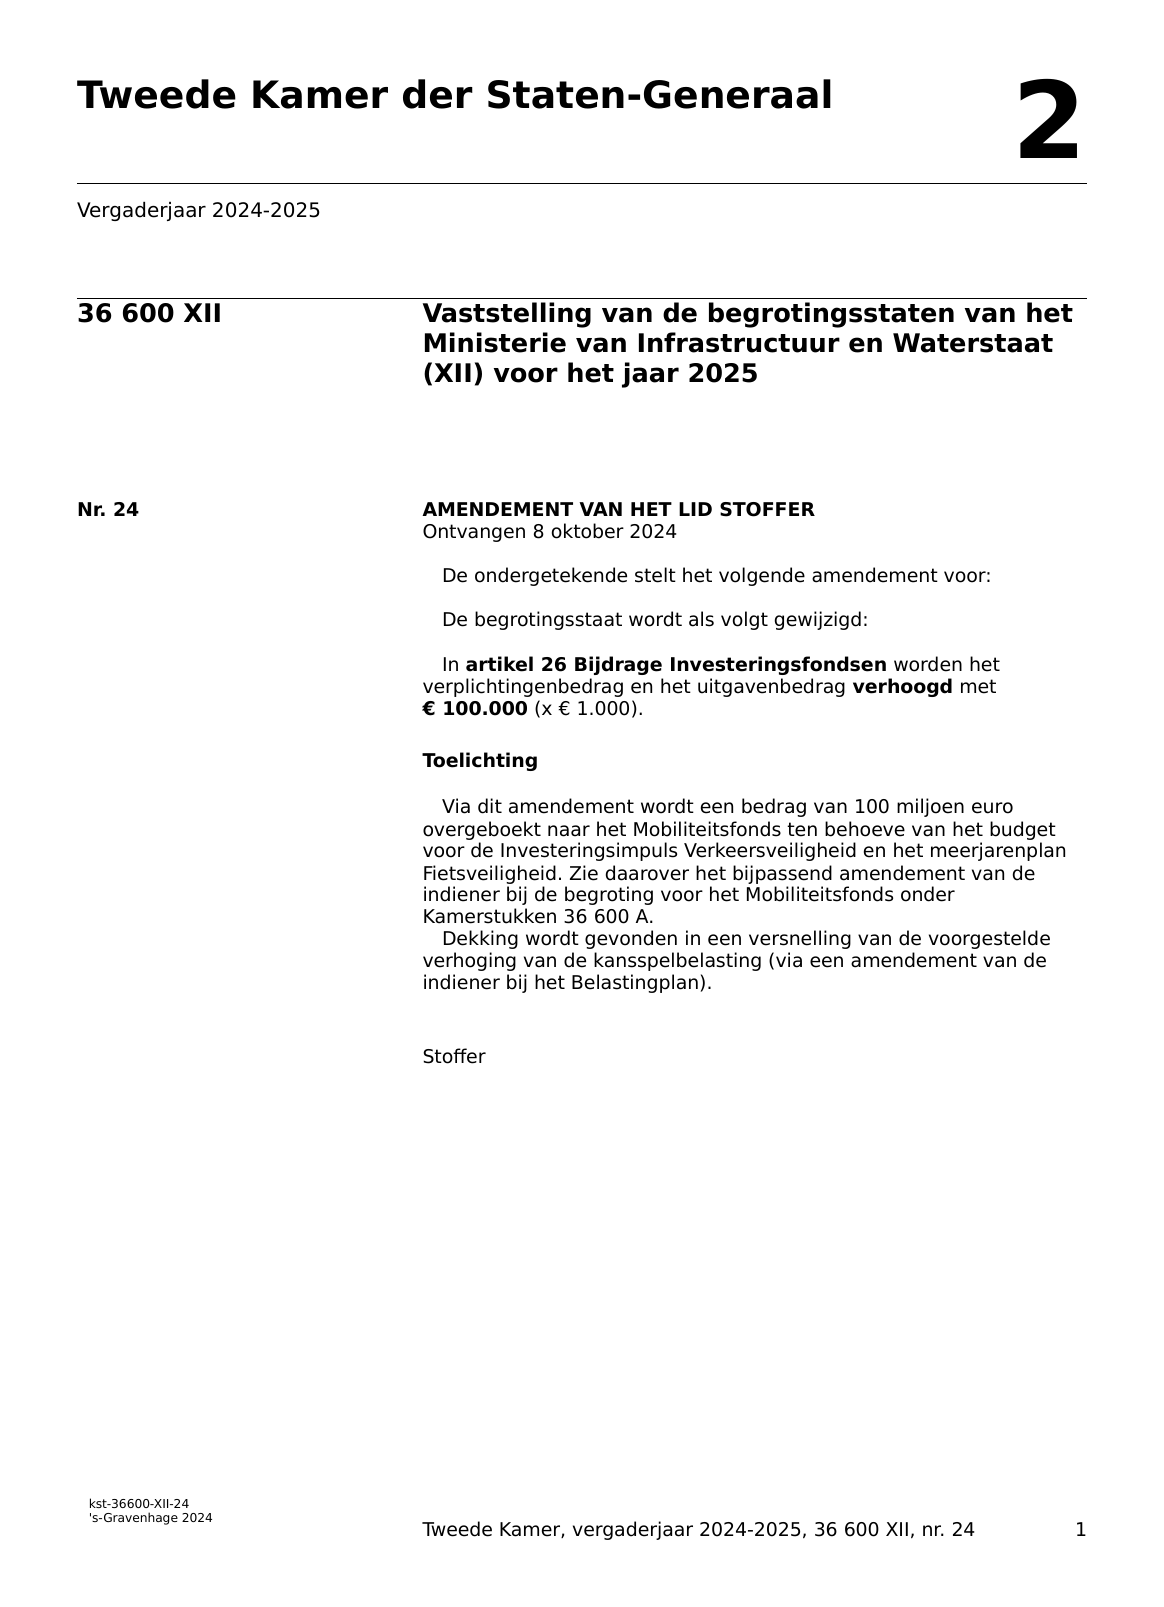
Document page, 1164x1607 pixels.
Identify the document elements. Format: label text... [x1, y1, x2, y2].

text De begrotingsstaat wordt als volgt gewijzigd: [422, 609, 1087, 631]
subtitle Nr. 24 AMENDEMENT VAN HET LID STOFFER [77, 499, 1087, 521]
table_header 2 [886, 59, 1087, 183]
text Ontvangen 8 oktober 2024 [422, 521, 1087, 543]
subtitle 36 600 XII Vaststelling van de begrotingsstaten van het Ministerie van Infrastructuur en Waterstaat (XII) voor het jaar 2025 [77, 299, 1087, 388]
text 's-Gravenhage 2024 [88, 1511, 323, 1525]
text In artikel 26 Bijdrage Investeringsfondsen worden het verplichtingenbedrag en het uitgavenbedrag verhoogd met € 100.000 (x € 1.000). [422, 653, 1087, 719]
table_header Tweede Kamer der Staten-Generaal [77, 59, 886, 183]
text Stoffer [422, 1024, 1087, 1068]
text kst-36600-XII-24 [88, 1497, 323, 1511]
subtitle Toelichting [422, 749, 1087, 771]
text Dekking wordt gevonden in een versnelling van de voorgestelde verhoging van de kansspelbelasting (via een amendement van de indiener bij het Belastingplan). [422, 928, 1087, 994]
text De ondergetekende stelt het volgende amendement voor: [422, 565, 1087, 587]
table_cell Vergaderjaar 2024-2025 [77, 184, 1087, 298]
text Via dit amendement wordt een bedrag van 100 miljoen euro overgeboekt naar het Mobiliteitsfonds ten behoeve van het budget voor de Investeringsimpuls Verkeersveiligheid en het meerjarenplan Fietsveiligheid. Zie daarover het bijpassend amendement van de indiener bij de begroting voor het Mobiliteitsfonds onder Kamerstukken 36 600 A. [422, 796, 1087, 928]
